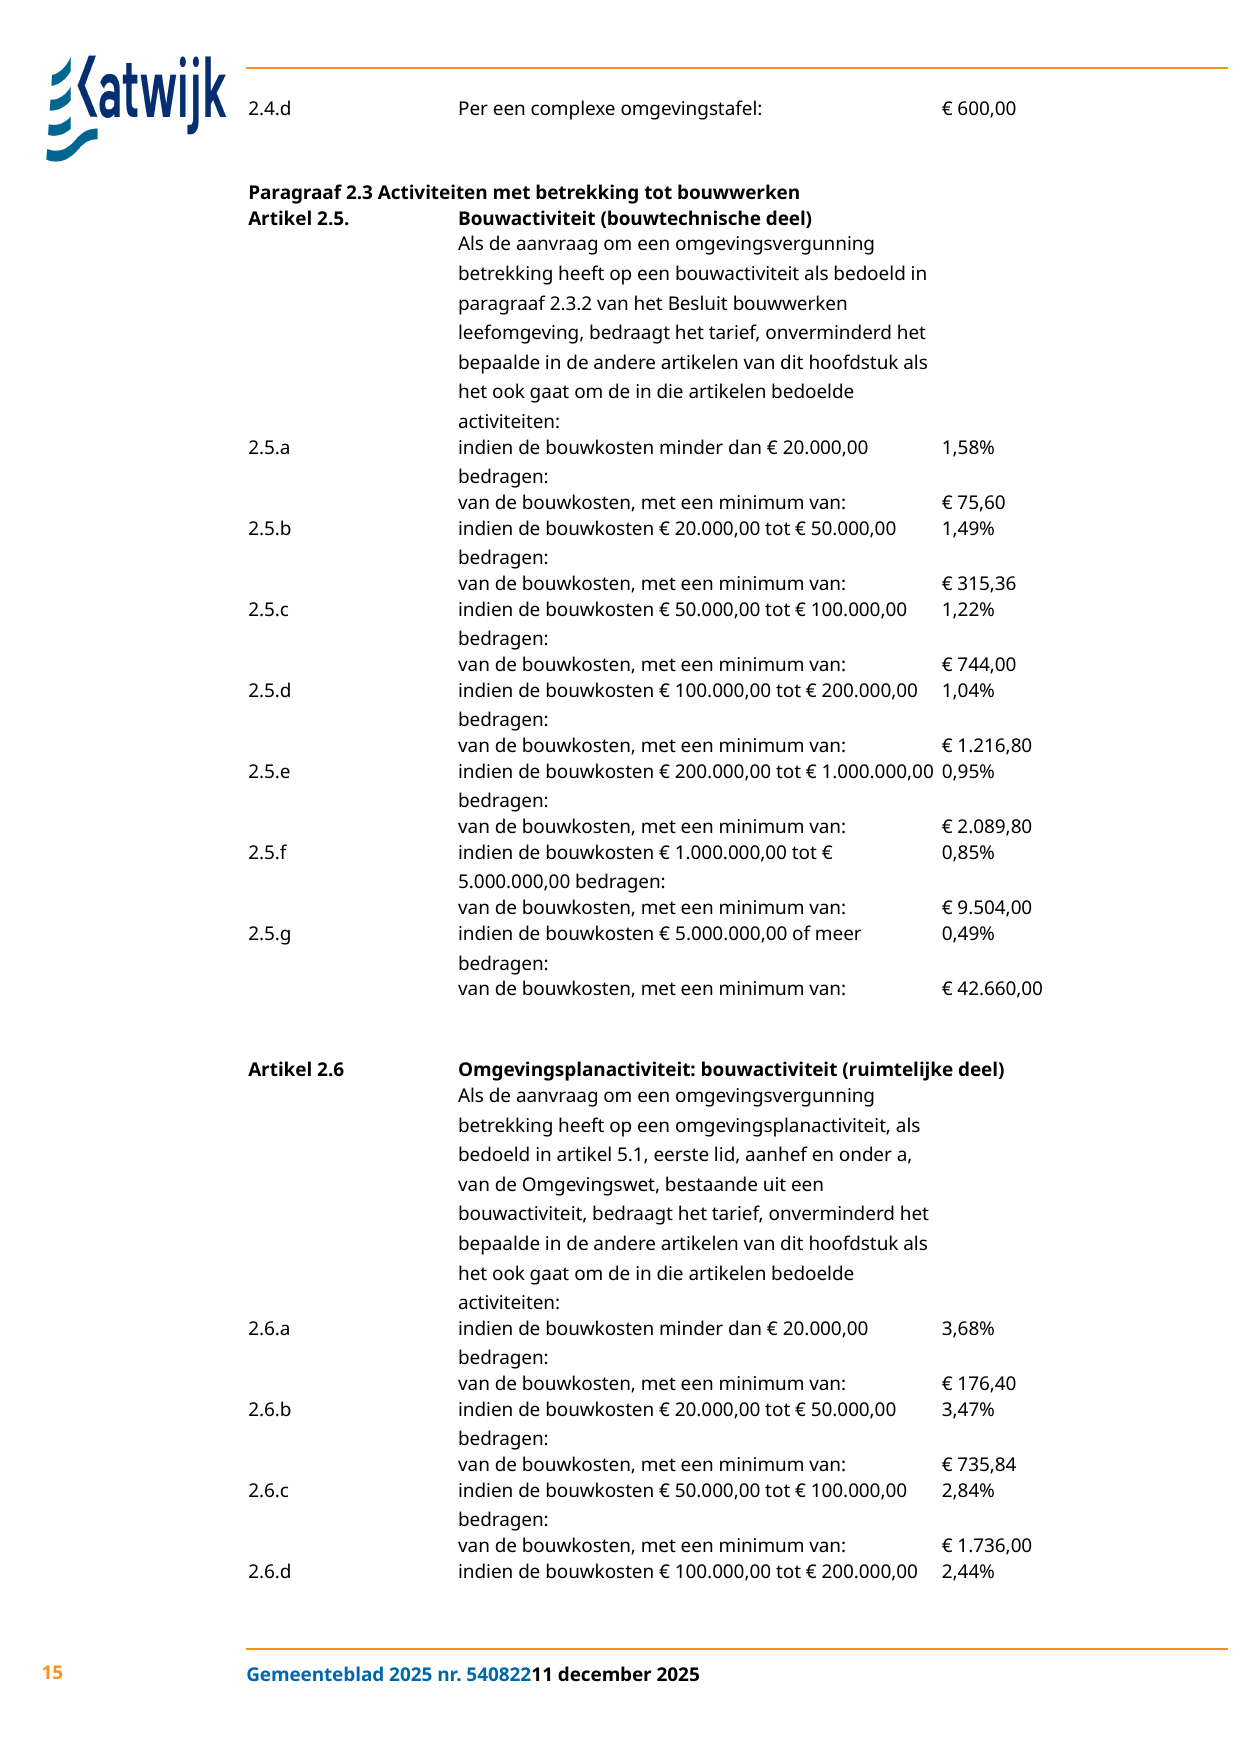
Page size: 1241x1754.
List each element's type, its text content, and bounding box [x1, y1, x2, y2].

table_cell € 1.736,00 [942, 1533, 1152, 1558]
table_cell Artikel 2.6 [248, 1056, 458, 1082]
table_cell van de bouwkosten, met een minimum van: [458, 1533, 942, 1558]
table_cell indien de bouwkosten € 100.000,00 tot € 200.000,00 bedragen: [458, 677, 942, 732]
table_cell [942, 1082, 1152, 1315]
table_cell [248, 1001, 458, 1056]
table_cell Bouwactiviteit (bouwtechnische deel) [458, 205, 1152, 231]
table_cell € 75,60 [942, 489, 1152, 515]
table_cell 3,47% [942, 1396, 1152, 1451]
table_cell 2.5.e [248, 758, 458, 813]
table_header Paragraaf 2.3 Activiteiten met betrekking tot bouwwerken [248, 179, 1152, 205]
table_cell van de bouwkosten, met een minimum van: [458, 813, 942, 839]
table_cell 2.6.c [248, 1477, 458, 1532]
table_cell [248, 894, 458, 920]
table_cell [942, 231, 1152, 434]
table_cell 2.5.b [248, 515, 458, 570]
table_cell [248, 121, 1152, 146]
table_cell 2.4.d [248, 95, 458, 121]
table_cell indien de bouwkosten minder dan € 20.000,00 bedragen: [458, 1315, 942, 1370]
table_cell indien de bouwkosten € 1.000.000,00 tot € 5.000.000,00 bedragen: [458, 839, 942, 894]
table_cell [248, 1370, 458, 1396]
table_cell 2.6.d [248, 1558, 458, 1584]
table_cell van de bouwkosten, met een minimum van: [458, 489, 942, 515]
table_cell 2.5.f [248, 839, 458, 894]
table_cell [248, 1451, 458, 1477]
table_cell € 42.660,00 [942, 975, 1152, 1001]
table_cell van de bouwkosten, met een minimum van: [458, 732, 942, 758]
table_cell [248, 732, 458, 758]
table_cell indien de bouwkosten € 50.000,00 tot € 100.000,00 bedragen: [458, 1477, 942, 1532]
table_cell van de bouwkosten, met een minimum van: [458, 651, 942, 677]
table_cell van de bouwkosten, met een minimum van: [458, 975, 942, 1001]
table_cell 2.5.d [248, 677, 458, 732]
table_cell 2.5.g [248, 920, 458, 975]
table_cell € 176,40 [942, 1370, 1152, 1396]
table_cell indien de bouwkosten € 5.000.000,00 of meer bedragen: [458, 920, 942, 975]
picture [41, 47, 231, 172]
table_cell Per een complexe omgevingstafel: [458, 95, 942, 121]
table_cell [248, 1082, 458, 1315]
table_cell 2.6.b [248, 1396, 458, 1451]
table_cell 2.6.a [248, 1315, 458, 1370]
table_cell 2,44% [942, 1558, 1152, 1584]
table_cell € 735,84 [942, 1451, 1152, 1477]
table_cell € 600,00 [942, 95, 1152, 121]
table_cell [248, 975, 458, 1001]
table_cell van de bouwkosten, met een minimum van: [458, 894, 942, 920]
table_cell [248, 231, 458, 434]
table_cell 2.5.c [248, 596, 458, 651]
table_cell [248, 489, 458, 515]
table_cell 0,49% [942, 920, 1152, 975]
table_cell 1,49% [942, 515, 1152, 570]
table_cell Omgevingsplanactiviteit: bouwactiviteit (ruimtelijke deel) [458, 1056, 1152, 1082]
table_cell [248, 570, 458, 596]
table_cell [248, 813, 458, 839]
table_cell Als de aanvraag om een omgevingsvergunning betrekking heeft op een omgevingsplanactiviteit, als bedoeld in artikel 5.1, eerste lid, aanhef en onder a, van de Omgevingswet, bestaande uit een bouwactiviteit, bedraagt het tarief, onverminderd het bepaalde in de andere artikelen van dit hoofdstuk als het ook gaat om de in die artikelen bedoelde activiteiten: [458, 1082, 942, 1315]
table_cell € 1.216,80 [942, 732, 1152, 758]
table_cell [942, 1001, 1152, 1056]
table_cell indien de bouwkosten minder dan € 20.000,00 bedragen: [458, 434, 942, 489]
table_cell Artikel 2.5. [248, 205, 458, 231]
table_cell € 315,36 [942, 570, 1152, 596]
table_cell € 2.089,80 [942, 813, 1152, 839]
table_cell 0,95% [942, 758, 1152, 813]
table_cell indien de bouwkosten € 200.000,00 tot € 1.000.000,00 bedragen: [458, 758, 942, 813]
table_cell [248, 651, 458, 677]
table_cell van de bouwkosten, met een minimum van: [458, 1451, 942, 1477]
table_cell € 744,00 [942, 651, 1152, 677]
table_cell 1,04% [942, 677, 1152, 732]
table_cell indien de bouwkosten € 20.000,00 tot € 50.000,00 bedragen: [458, 1396, 942, 1451]
table_cell indien de bouwkosten € 50.000,00 tot € 100.000,00 bedragen: [458, 596, 942, 651]
table_cell 0,85% [942, 839, 1152, 894]
table_cell [248, 1533, 458, 1558]
table_cell 2,84% [942, 1477, 1152, 1532]
table_cell 1,58% [942, 434, 1152, 489]
table_cell 3,68% [942, 1315, 1152, 1370]
table_cell 2.5.a [248, 434, 458, 489]
table_cell [458, 1001, 942, 1056]
table_cell van de bouwkosten, met een minimum van: [458, 1370, 942, 1396]
table_cell indien de bouwkosten € 100.000,00 tot € 200.000,00 [458, 1558, 942, 1584]
table_cell indien de bouwkosten € 20.000,00 tot € 50.000,00 bedragen: [458, 515, 942, 570]
table_cell 1,22% [942, 596, 1152, 651]
table_cell van de bouwkosten, met een minimum van: [458, 570, 942, 596]
table_cell € 9.504,00 [942, 894, 1152, 920]
table_cell Als de aanvraag om een omgevingsvergunning betrekking heeft op een bouwactiviteit als bedoeld in paragraaf 2.3.2 van het Besluit bouwwerken leefomgeving, bedraagt het tarief, onverminderd het bepaalde in de andere artikelen van dit hoofdstuk als het ook gaat om de in die artikelen bedoelde activiteiten: [458, 231, 942, 434]
